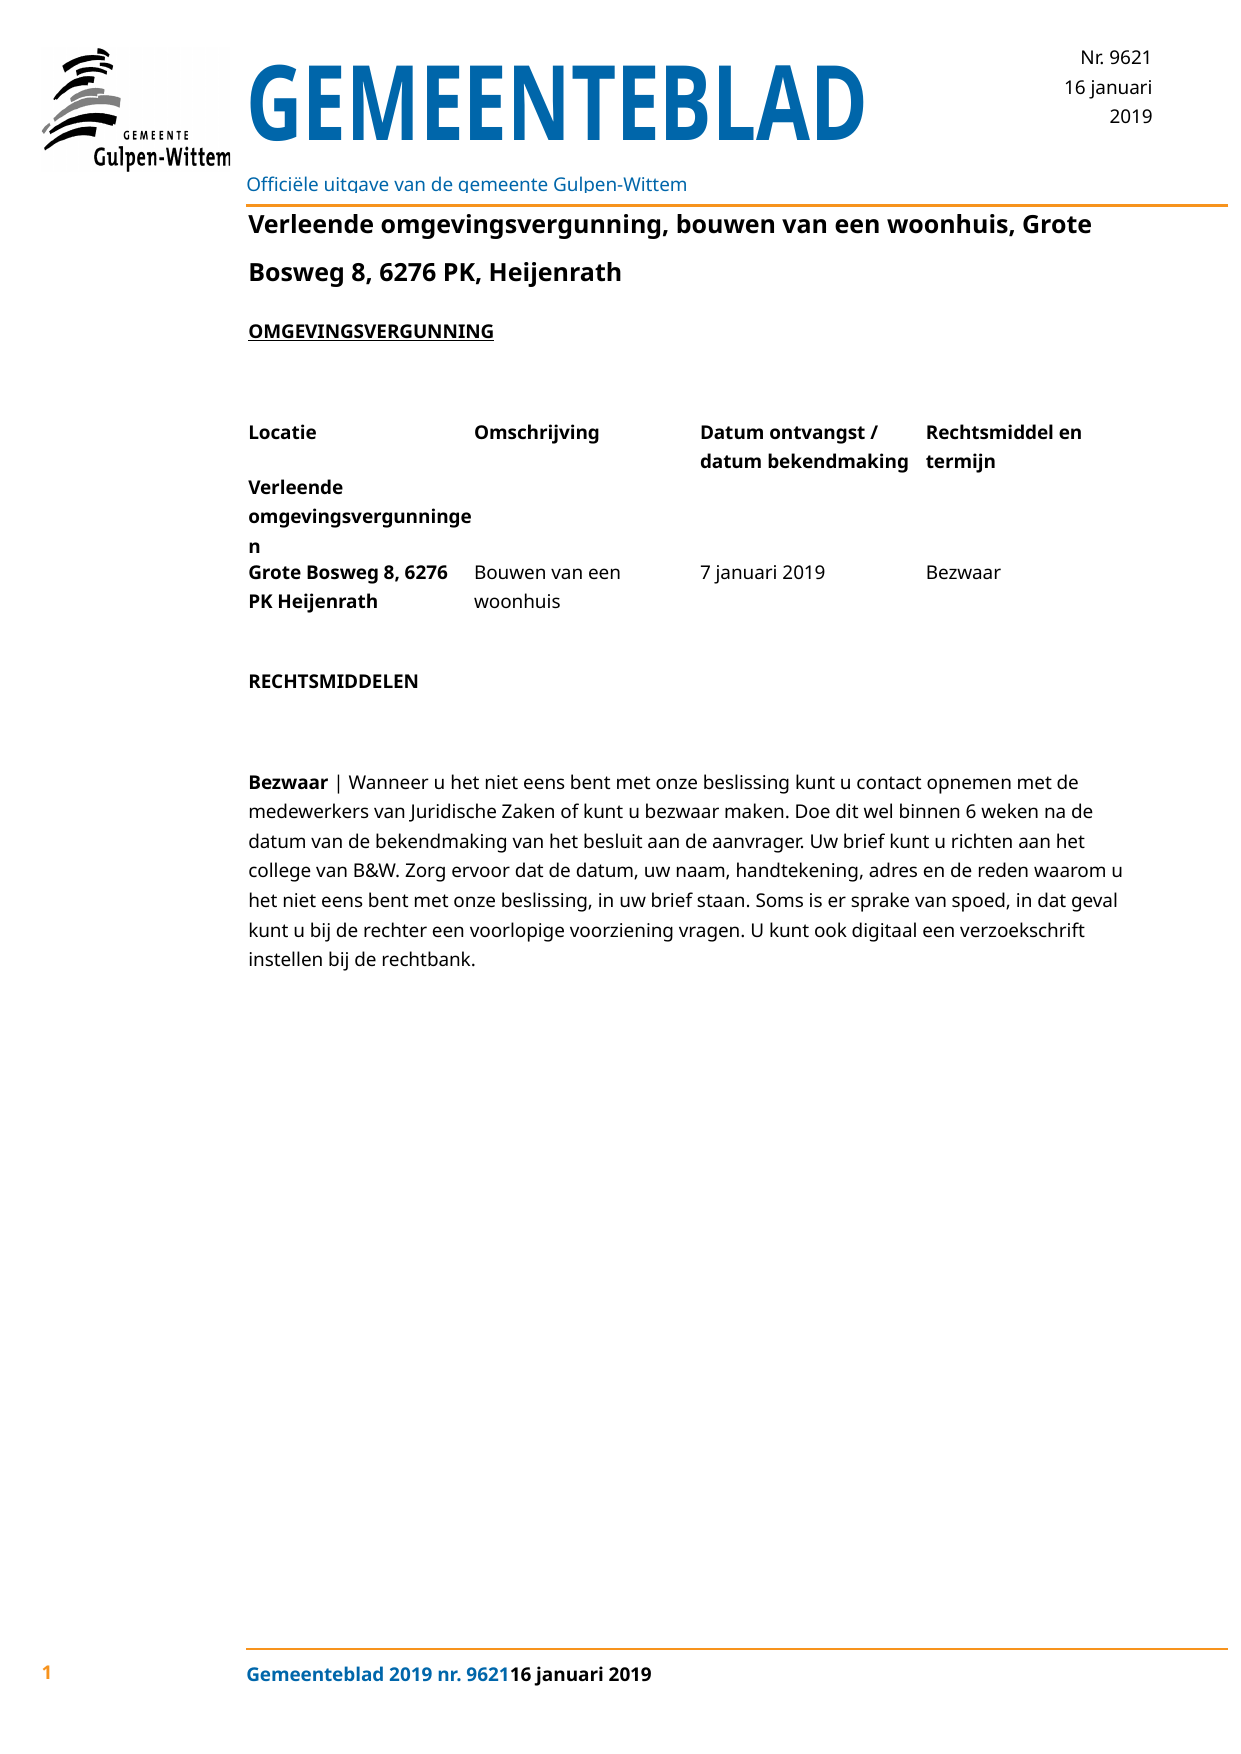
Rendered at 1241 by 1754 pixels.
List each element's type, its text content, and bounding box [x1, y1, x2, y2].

text Bezwaar | Wanneer u het niet eens bent met onze beslissing kunt u contact opnemen met de medewerkers van Juridische Zaken of kunt u bezwaar maken. Doe dit wel binnen 6 weken na de datum van de bekendmaking van het besluit aan de aanvrager. Uw brief kunt u richten aan het college van B&W. Zorg ervoor dat de datum, uw naam, handtekening, adres en de reden waarom u het niet eens bent met onze beslissing, in uw brief staan. Soms is er sprake van spoed, in dat geval kunt u bij de rechter een voorlopige voorziening vragen. U kunt ook digitaal een verzoekschrift instellen bij de rechtbank. [248, 769, 1152, 972]
table_cell Bouwen van een woonhuis [474, 559, 700, 614]
table_cell Grote Bosweg 8, 6276 PK Heijenrath [248, 559, 474, 614]
table_cell [700, 474, 926, 559]
text Verleende omgevingsvergunning, bouwen van een woonhuis, Grote Bosweg 8, 6276 PK, Heijenrath [248, 207, 1152, 288]
picture [41, 47, 231, 172]
table_header Locatie [248, 419, 474, 474]
table_header Omschrijving [474, 419, 700, 474]
table_header Datum ontvangst / datum bekendmaking [700, 419, 926, 474]
table_cell [474, 474, 700, 559]
table_header Rechtsmiddel en termijn [926, 419, 1152, 474]
text RECHTSMIDDELEN [248, 668, 1152, 694]
text OMGEVINGSVERGUNNING [248, 318, 1152, 344]
table_cell 7 januari 2019 [700, 559, 926, 614]
table_cell Verleende omgevingsvergunningen [248, 474, 474, 559]
table_cell [926, 474, 1152, 559]
table_cell Bezwaar [926, 559, 1152, 614]
